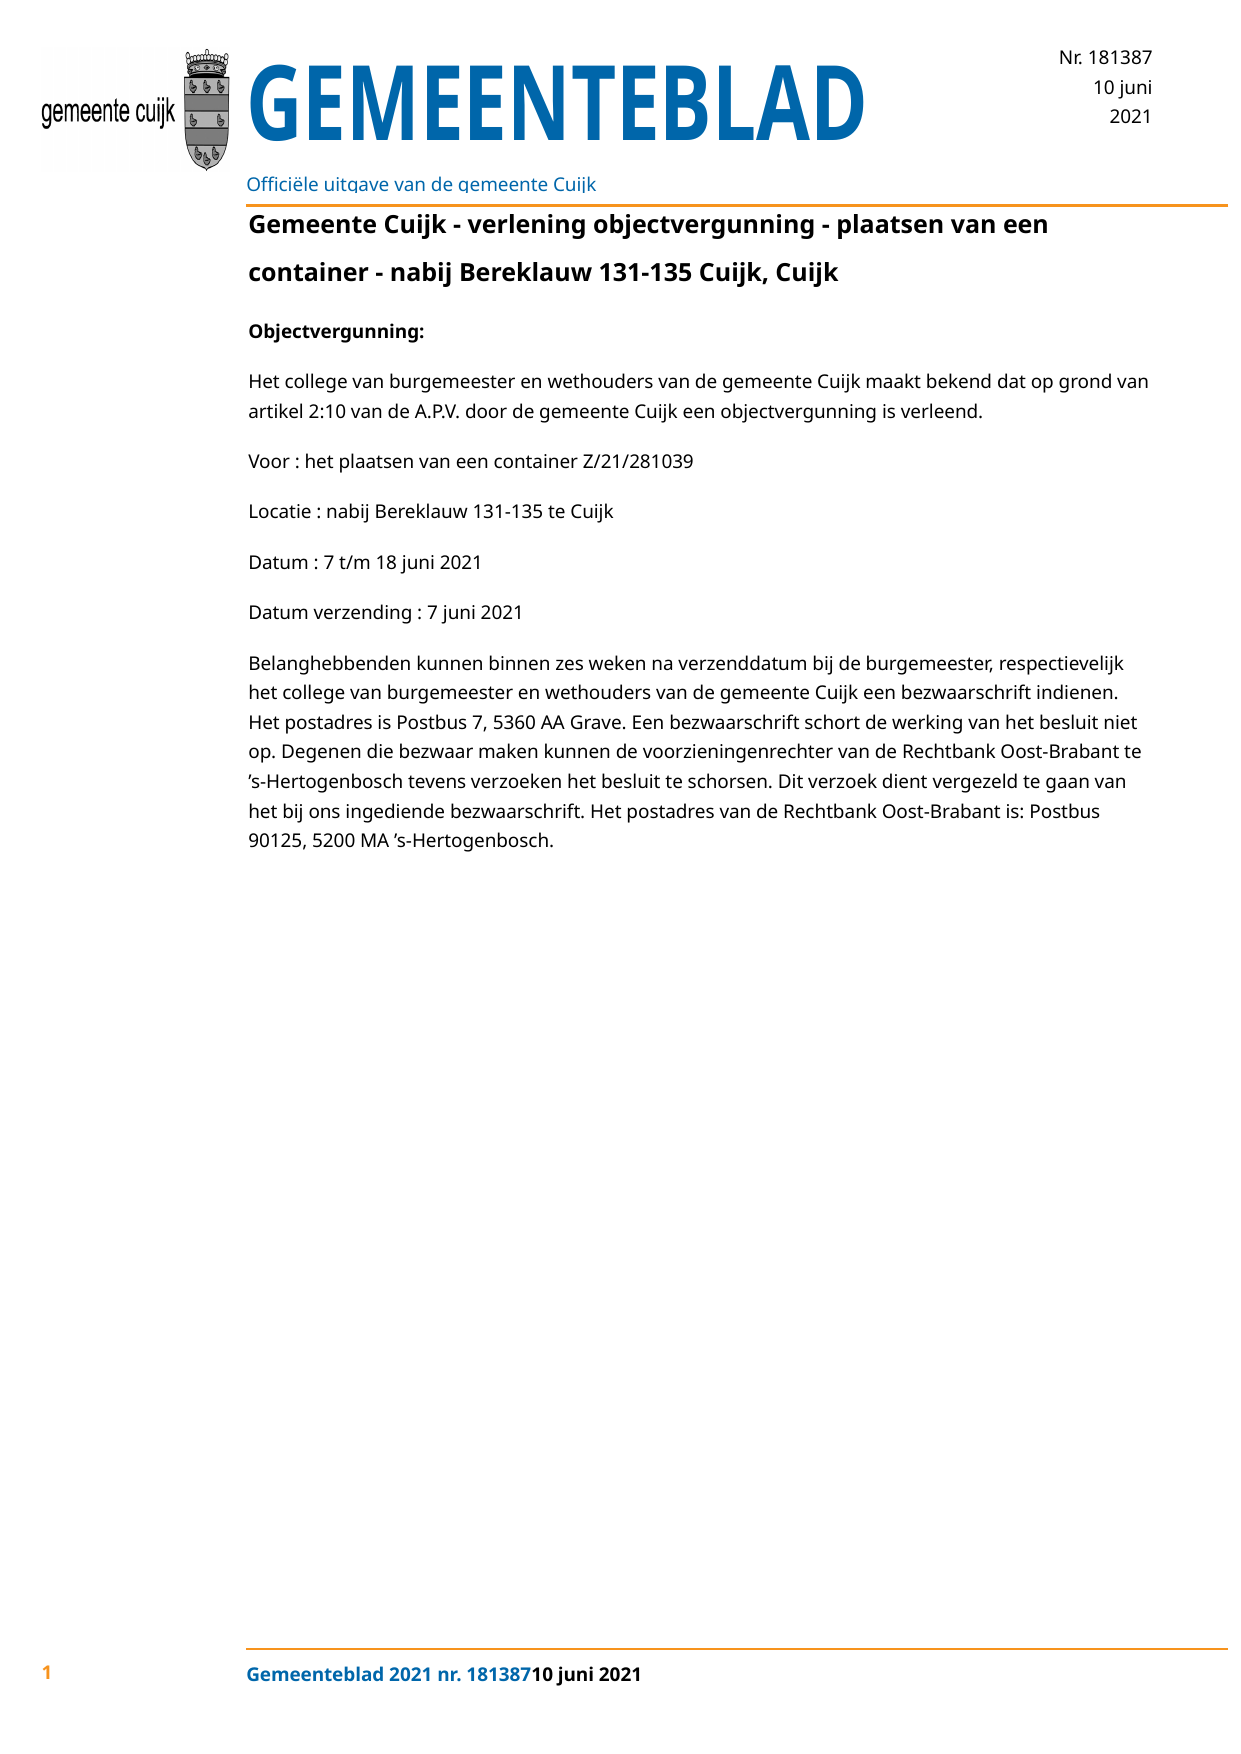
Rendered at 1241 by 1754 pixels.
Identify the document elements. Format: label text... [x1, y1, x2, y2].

text Voor : het plaatsen van een container Z/21/281039 [248, 448, 1152, 474]
text Het college van burgemeester en wethouders van de gemeente Cuijk maakt bekend dat op grond van artikel 2:10 van de A.P.V. door de gemeente Cuijk een objectvergunning is verleend. [248, 368, 1152, 424]
text Locatie : nabij Bereklauw 131-135 te Cuijk [248, 499, 1152, 524]
text Datum verzending : 7 juni 2021 [248, 599, 1152, 625]
picture [41, 47, 231, 172]
text Belanghebbenden kunnen binnen zes weken na verzenddatum bij de burgemeester, respectievelijk het college van burgemeester en wethouders van de gemeente Cuijk een bezwaarschrift indienen. Het postadres is Postbus 7, 5360 AA Grave. Een bezwaarschrift schort de werking van het besluit niet op. Degenen die bezwaar maken kunnen de voorzieningenrechter van de Rechtbank Oost-Brabant te ’s-Hertogenbosch tevens verzoeken het besluit te schorsen. Dit verzoek dient vergezeld te gaan van het bij ons ingediende bezwaarschrift. Het postadres van de Rechtbank Oost-Brabant is: Postbus 90125, 5200 MA ’s-Hertogenbosch. [248, 650, 1152, 853]
text Datum : 7 t/m 18 juni 2021 [248, 549, 1152, 575]
text Gemeente Cuijk - verlening objectvergunning - plaatsen van een container - nabij Bereklauw 131-135 Cuijk, Cuijk [248, 207, 1152, 288]
text Objectvergunning: [248, 318, 1152, 344]
